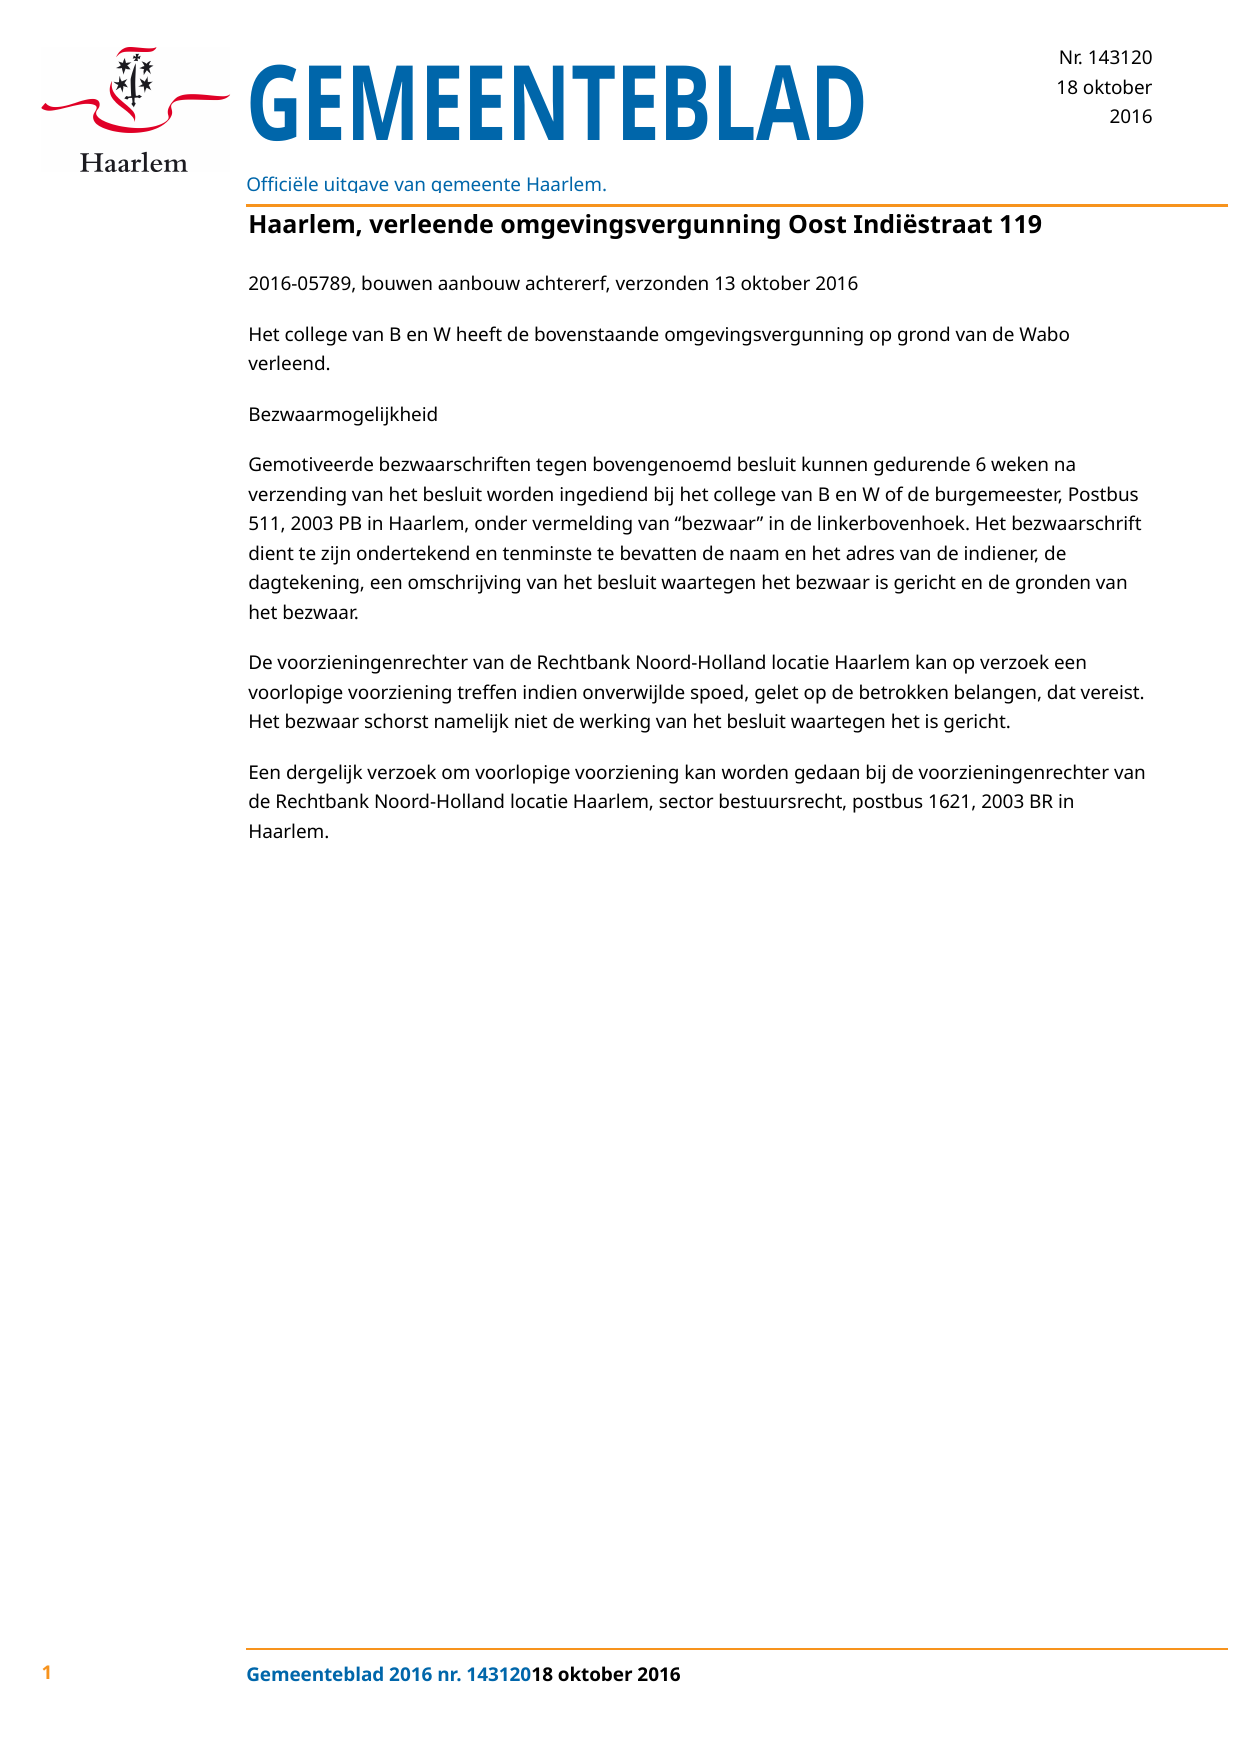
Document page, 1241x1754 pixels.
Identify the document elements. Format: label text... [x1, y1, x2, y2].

text De voorzieningenrechter van de Rechtbank Noord-Holland locatie Haarlem kan op verzoek een voorlopige voorziening treffen indien onverwijlde spoed, gelet op de betrokken belangen, dat vereist. Het bezwaar schorst namelijk niet de werking van het besluit waartegen het is gericht. [248, 649, 1152, 734]
text Haarlem, verleende omgevingsvergunning Oost Indiëstraat 119 [248, 207, 1152, 241]
text Het college van B en W heeft de bovenstaande omgevingsvergunning op grond van de Wabo verleend. [248, 321, 1152, 376]
text Bezwaarmogelijkheid [248, 401, 1152, 426]
text Gemotiveerde bezwaarschriften tegen bovengenoemd besluit kunnen gedurende 6 weken na verzending van het besluit worden ingediend bij het college van B en W of de burgemeester, Postbus 511, 2003 PB in Haarlem, onder vermelding van “bezwaar” in de linkerbovenhoek. Het bezwaarschrift dient te zijn ondertekend en tenminste te bevatten de naam en het adres van de indiener, de dagtekening, een omschrijving van het besluit waartegen het bezwaar is gericht en de gronden van het bezwaar. [248, 451, 1152, 625]
text Een dergelijk verzoek om voorlopige voorziening kan worden gedaan bij de voorzieningenrechter van de Rechtbank Noord-Holland locatie Haarlem, sector bestuursrecht, postbus 1621, 2003 BR in Haarlem. [248, 759, 1152, 844]
picture [41, 47, 231, 172]
text 2016-05789, bouwen aanbouw achtererf, verzonden 13 oktober 2016 [248, 270, 1152, 296]
